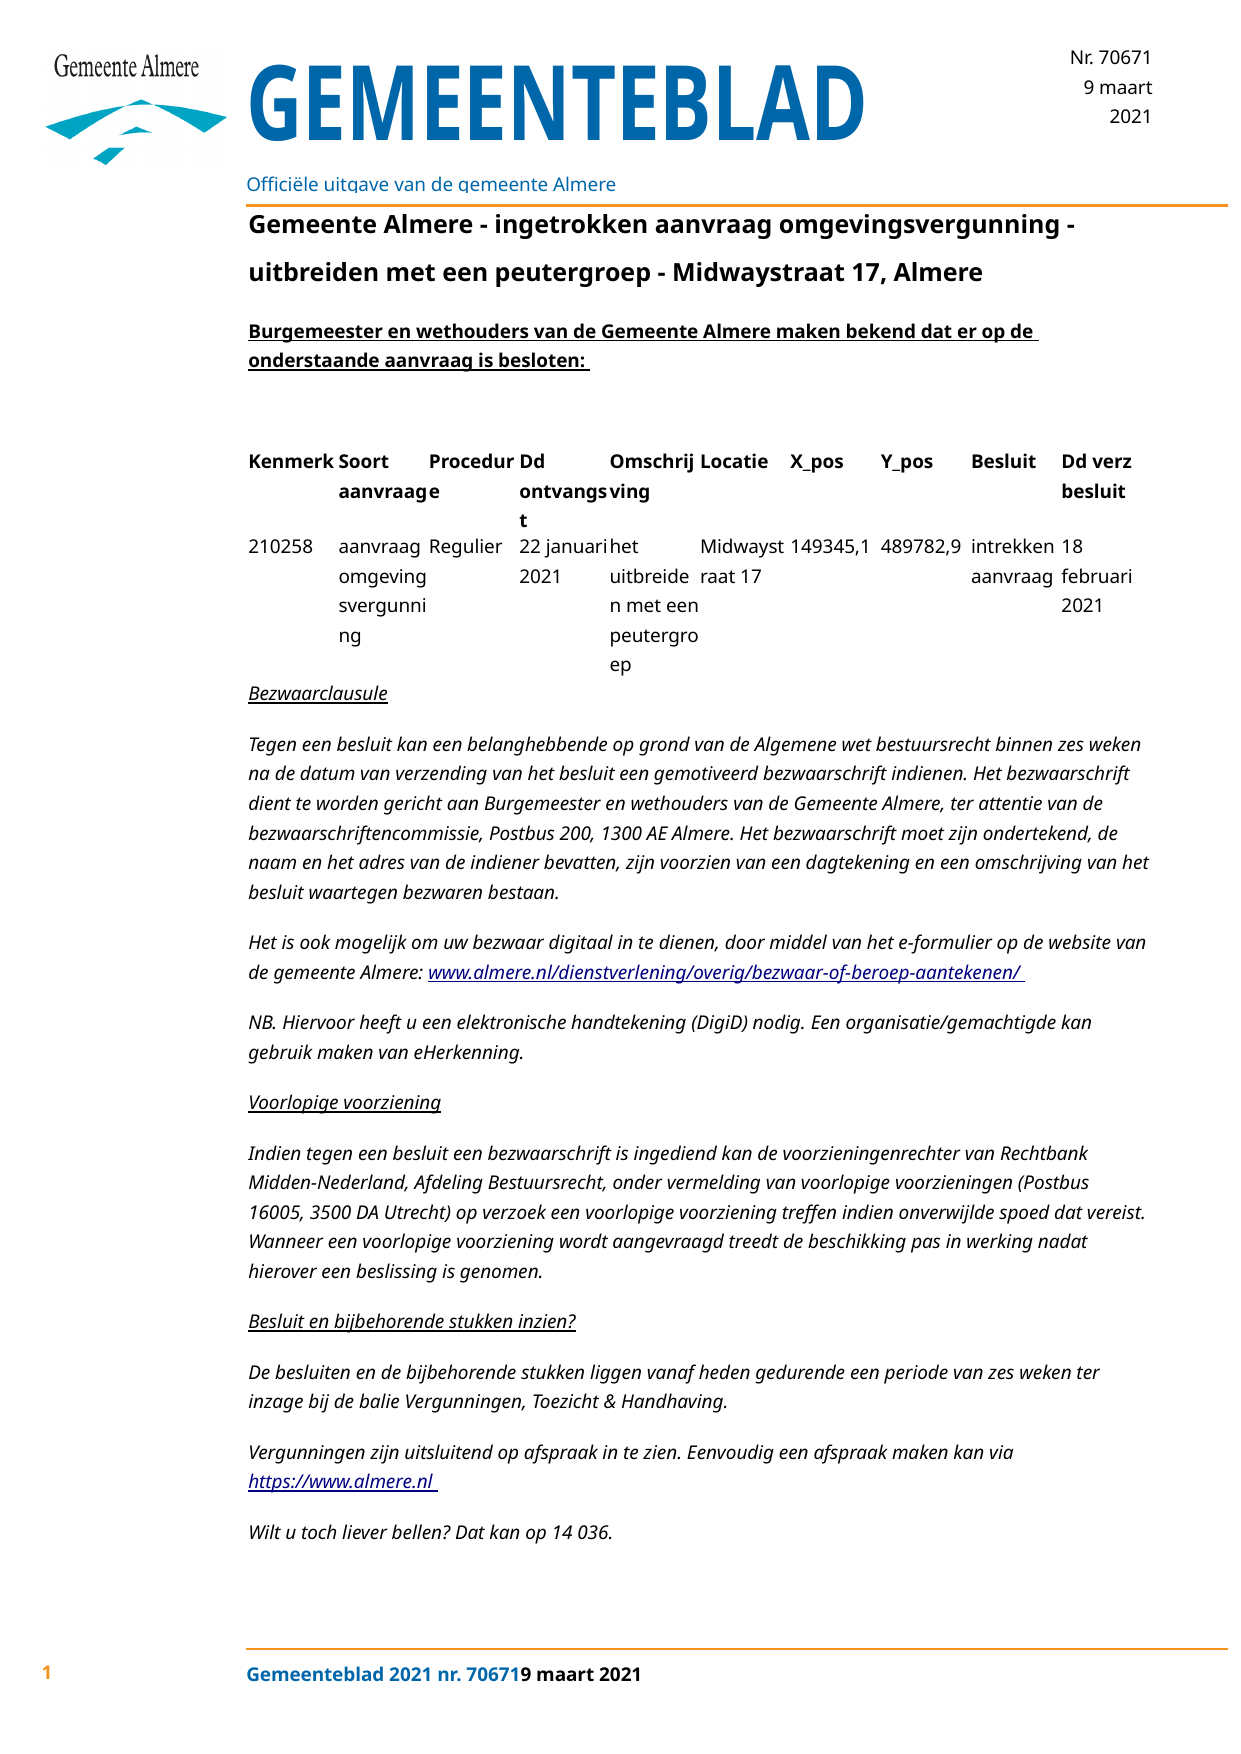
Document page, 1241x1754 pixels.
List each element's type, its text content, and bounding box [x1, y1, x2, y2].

table_header Y_pos [881, 449, 971, 533]
table_header Soort aanvraag [338, 449, 429, 533]
text Vergunningen zijn uitsluitend op afspraak in te zien. Eenvoudig een afspraak maken kan via https://www.almere.nl [248, 1439, 1152, 1494]
text De besluiten en de bijbehorende stukken liggen vanaf heden gedurende een periode van zes weken ter inzage bij de balie Vergunningen, Toezicht & Handhaving. [248, 1359, 1152, 1414]
table_cell intrekken aanvraag [971, 533, 1061, 677]
table_cell aanvraag omgevingsvergunning [338, 533, 429, 677]
table_header Procedure [429, 449, 519, 533]
text Het is ook mogelijk om uw bezwaar digitaal in te dienen, door middel van het e-formulier op de website van de gemeente Almere: www.almere.nl/dienstverlening/overig/bezwaar-of-beroep-aantekenen/ [248, 929, 1152, 985]
table_cell 489782,9 [881, 533, 971, 677]
text Voorlopige voorziening [248, 1089, 1152, 1115]
table_header X_pos [790, 449, 881, 533]
table_header Dd ontvangst [519, 449, 609, 533]
table_header Dd verz besluit [1061, 449, 1152, 533]
text Indien tegen een besluit een bezwaarschrift is ingediend kan de voorzieningenrechter van Rechtbank Midden-Nederland, Afdeling Bestuursrecht, onder vermelding van voorlopige voorzieningen (Postbus 16005, 3500 DA Utrecht) op verzoek een voorlopige voorziening treffen indien onverwijlde spoed dat vereist. Wanneer een voorlopige voorziening wordt aangevraagd treedt de beschikking pas in werking nadat hierover een beslissing is genomen. [248, 1140, 1152, 1284]
table_cell 149345,1 [790, 533, 881, 677]
table_header Kenmerk [248, 449, 338, 533]
text NB. Hiervoor heeft u een elektronische handtekening (DigiD) nodig. Een organisatie/gemachtigde kan gebruik maken van eHerkenning. [248, 1009, 1152, 1065]
table_header Omschrijving [609, 449, 700, 533]
table_cell 22 januari 2021 [519, 533, 609, 677]
text Besluit en bijbehorende stukken inzien? [248, 1308, 1152, 1334]
text Tegen een besluit kan een belanghebbende op grond van de Algemene wet bestuursrecht binnen zes weken na de datum van verzending van het besluit een gemotiveerd bezwaarschrift indienen. Het bezwaarschrift dient te worden gericht aan Burgemeester en wethouders van de Gemeente Almere, ter attentie van de bezwaarschriftencommissie, Postbus 200, 1300 AE Almere. Het bezwaarschrift moet zijn ondertekend, de naam en het adres van de indiener bevatten, zijn voorzien van een dagtekening en een omschrijving van het besluit waartegen bezwaren bestaan. [248, 731, 1152, 905]
table_cell Regulier [429, 533, 519, 677]
text Burgemeester en wethouders van de Gemeente Almere maken bekend dat er op de onderstaande aanvraag is besloten: [248, 318, 1152, 373]
table_cell het uitbreiden met een peutergroep [609, 533, 700, 677]
table_cell 210258 [248, 533, 338, 677]
text Wilt u toch liever bellen? Dat kan op 14 036. [248, 1519, 1152, 1545]
picture [41, 47, 231, 172]
table_cell 18 februari 2021 [1061, 533, 1152, 677]
text Gemeente Almere - ingetrokken aanvraag omgevingsvergunning - uitbreiden met een peutergroep - Midwaystraat 17, Almere [248, 207, 1152, 288]
table_header Locatie [700, 449, 790, 533]
table_header Besluit [971, 449, 1061, 533]
table_cell Midwaystraat 17 [700, 533, 790, 677]
text Bezwaarclausule [248, 681, 1152, 706]
